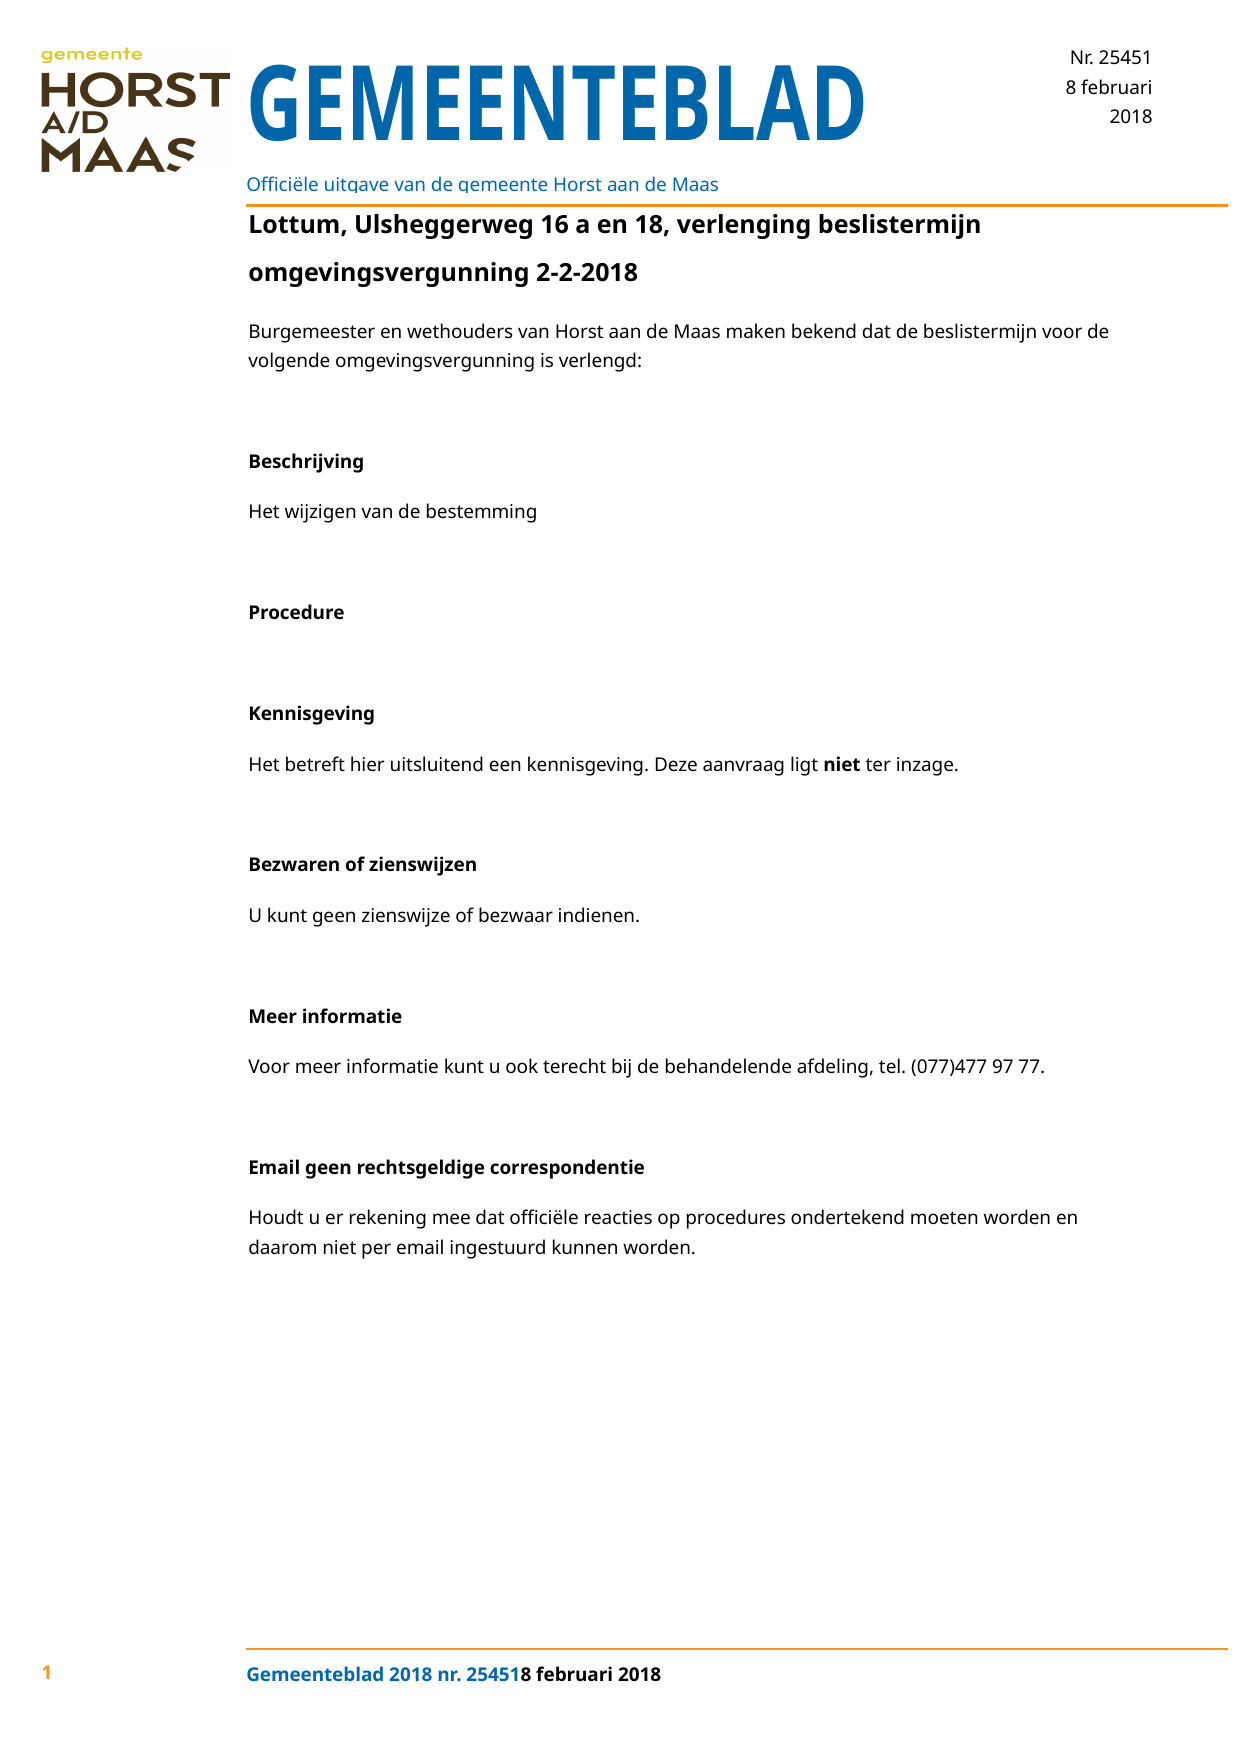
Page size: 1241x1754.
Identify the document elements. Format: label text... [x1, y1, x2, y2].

text Lottum, Ulsheggerweg 16 a en 18, verlenging beslistermijn omgevingsvergunning 2-2-2018 [248, 207, 1152, 288]
text Voor meer informatie kunt u ook terecht bij de behandelende afdeling, tel. (077)477 97 77. [248, 1053, 1152, 1079]
text Procedure [248, 599, 1152, 625]
text Burgemeester en wethouders van Horst aan de Maas maken bekend dat de beslistermijn voor de volgende omgevingsvergunning is verlengd: [248, 318, 1152, 373]
text Het wijzigen van de bestemming [248, 499, 1152, 524]
text Meer informatie [248, 1003, 1152, 1029]
text Email geen rechtsgeldige correspondentie [248, 1154, 1152, 1180]
picture [41, 47, 231, 172]
text U kunt geen zienswijze of bezwaar indienen. [248, 902, 1152, 928]
text Houdt u er rekening mee dat officiële reacties op procedures ondertekend moeten worden en daarom niet per email ingestuurd kunnen worden. [248, 1204, 1152, 1260]
text Bezwaren of zienswijzen [248, 852, 1152, 877]
text Beschrijving [248, 448, 1152, 474]
text Het betreft hier uitsluitend een kennisgeving. Deze aanvraag ligt niet ter inzage. [248, 751, 1152, 777]
text Kennisgeving [248, 700, 1152, 726]
